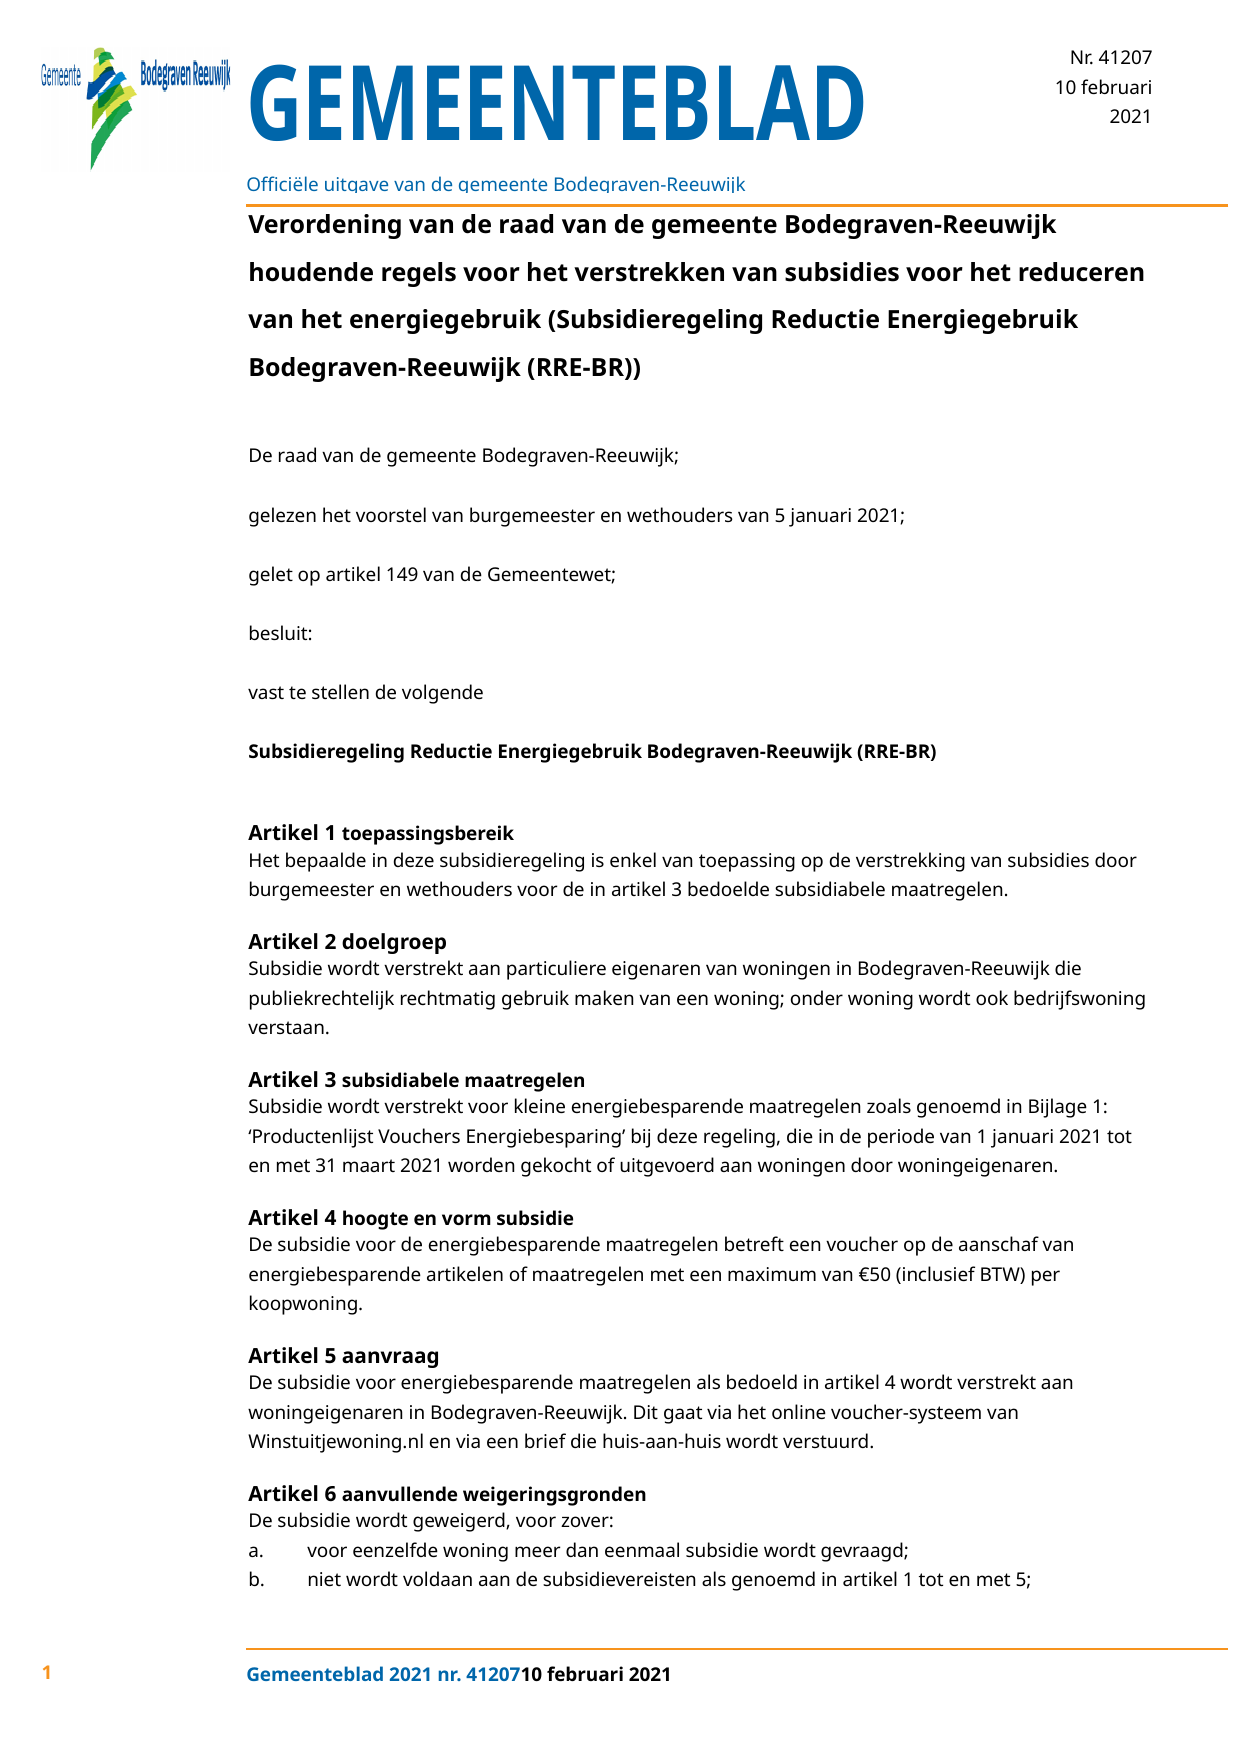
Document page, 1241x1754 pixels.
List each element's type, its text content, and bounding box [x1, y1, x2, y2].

text Artikel 6 aanvullende weigeringsgronden [248, 1479, 1152, 1507]
text De subsidie wordt geweigerd, voor zover: [248, 1507, 1152, 1533]
text gelet op artikel 149 van de Gemeentewet; [248, 561, 1152, 587]
text De raad van de gemeente Bodegraven-Reeuwijk; [248, 443, 1152, 468]
text Verordening van de raad van de gemeente Bodegraven-Reeuwijk houdende regels voor het verstrekken van subsidies voor het reduceren van het energiegebruik (Subsidieregeling Reductie Energiegebruik Bodegraven-Reeuwijk (RRE-BR)) [248, 207, 1152, 384]
text Subsidie wordt verstrekt voor kleine energiebesparende maatregelen zoals genoemd in Bijlage 1: ‘Productenlijst Vouchers Energiebesparing’ bij deze regeling, die in de periode van 1 januari 2021 tot en met 31 maart 2021 worden gekocht of uitgevoerd aan woningen door woningeigenaren. [248, 1093, 1152, 1178]
text besluit: [248, 620, 1152, 646]
text Artikel 1 toepassingsbereik [248, 818, 1152, 847]
text Artikel 2 doelgroep [248, 927, 1152, 955]
text Subsidieregeling Reductie Energiegebruik Bodegraven-Reeuwijk (RRE-BR) [248, 738, 1152, 764]
text vast te stellen de volgende [248, 679, 1152, 705]
text Het bepaalde in deze subsidieregeling is enkel van toepassing op de verstrekking van subsidies door burgemeester en wethouders voor de in artikel 3 bedoelde subsidiabele maatregelen. [248, 847, 1152, 902]
text gelezen het voorstel van burgemeester en wethouders van 5 januari 2021; [248, 502, 1152, 528]
list voor eenzelfde woning meer dan eenmaal subsidie wordt gevraagd; [248, 1537, 1152, 1563]
text Artikel 5 aanvraag [248, 1341, 1152, 1369]
text De subsidie voor de energiebesparende maatregelen betreft een voucher op de aanschaf van energiebesparende artikelen of maatregelen met een maximum van €50 (inclusief BTW) per koopwoning. [248, 1231, 1152, 1316]
text Artikel 3 subsidiabele maatregelen [248, 1065, 1152, 1093]
list niet wordt voldaan aan de subsidievereisten als genoemd in artikel 1 tot en met 5; [248, 1567, 1152, 1592]
picture [41, 47, 231, 172]
text Subsidie wordt verstrekt aan particuliere eigenaren van woningen in Bodegraven-Reeuwijk die publiekrechtelijk rechtmatig gebruik maken van een woning; onder woning wordt ook bedrijfswoning verstaan. [248, 955, 1152, 1040]
text De subsidie voor energiebesparende maatregelen als bedoeld in artikel 4 wordt verstrekt aan woningeigenaren in Bodegraven-Reeuwijk. Dit gaat via het online voucher-systeem van Winstuitjewoning.nl en via een brief die huis-aan-huis wordt verstuurd. [248, 1369, 1152, 1454]
text Artikel 4 hoogte en vorm subsidie [248, 1203, 1152, 1231]
